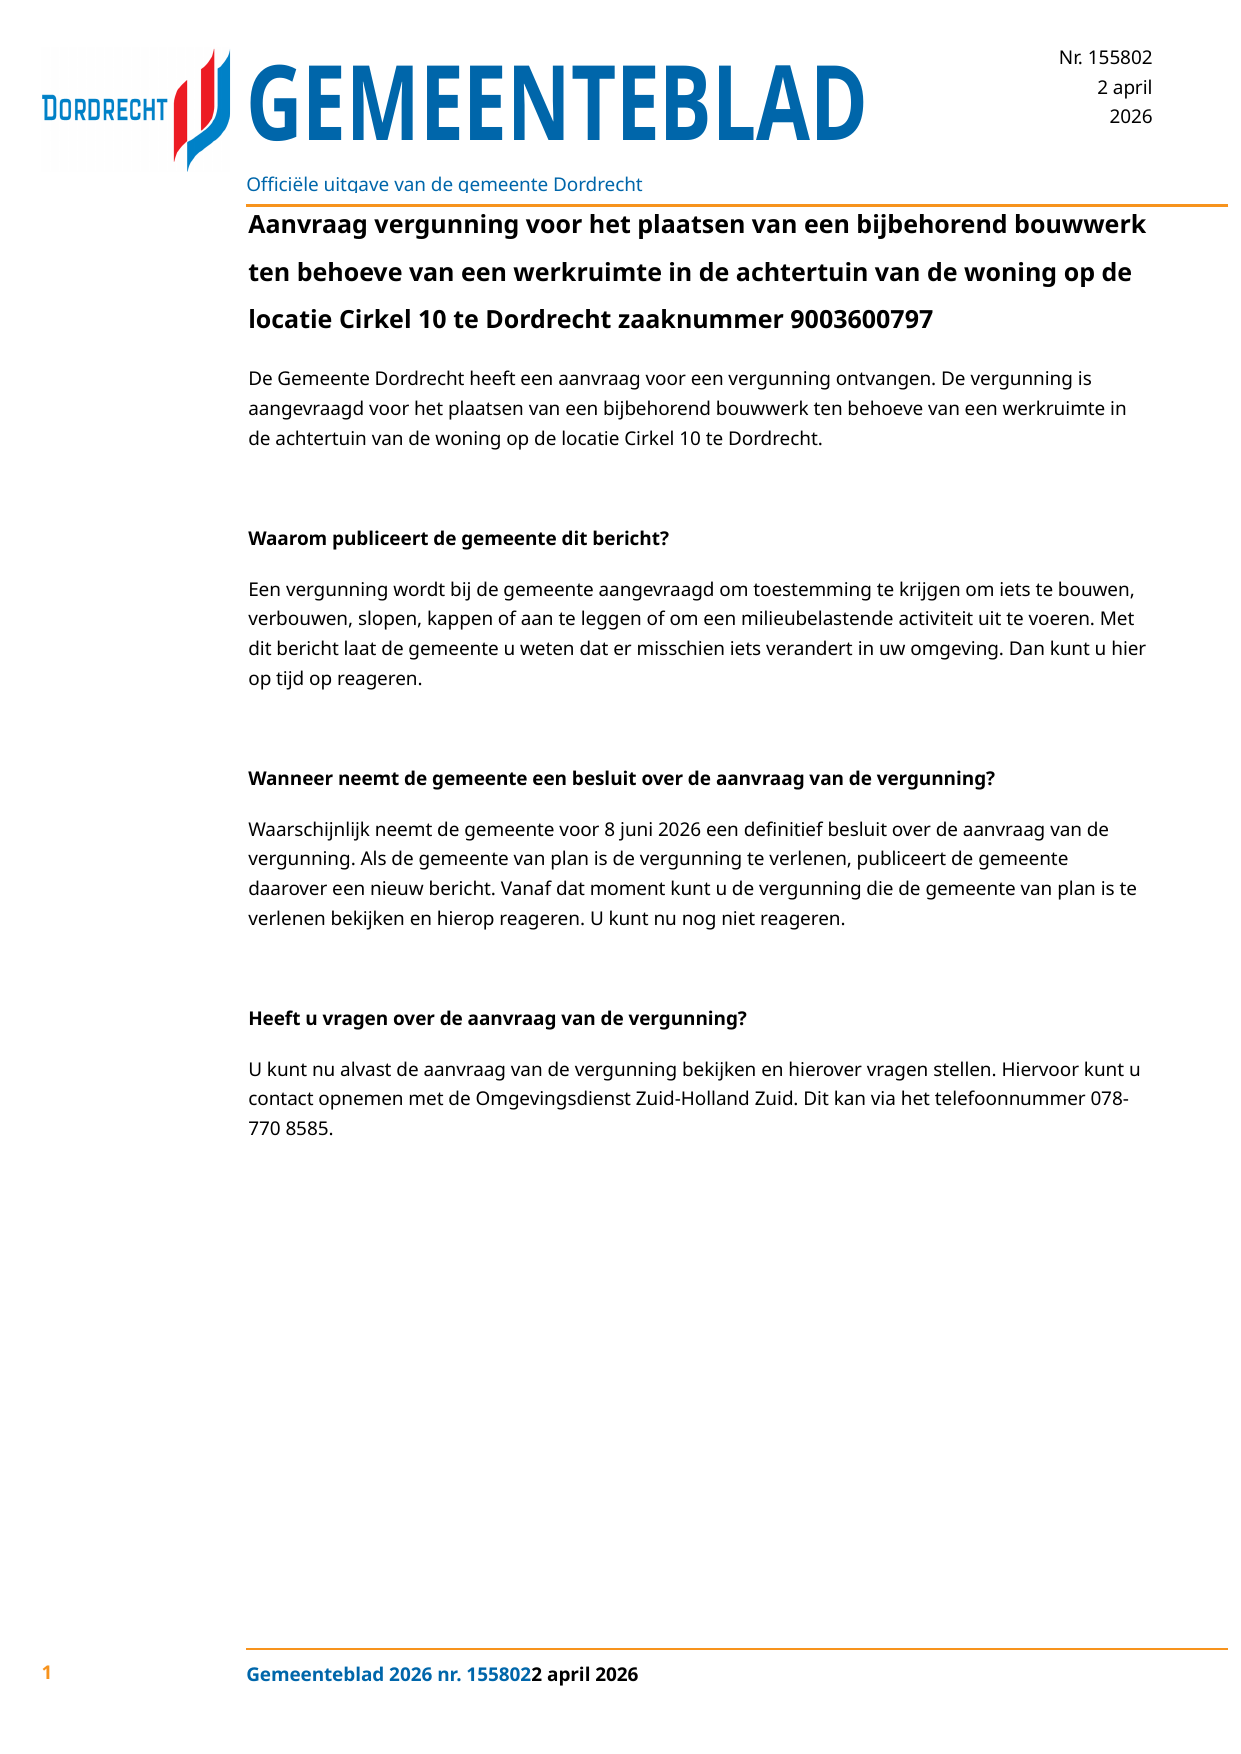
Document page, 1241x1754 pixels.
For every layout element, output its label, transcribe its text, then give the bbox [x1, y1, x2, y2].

picture [41, 47, 231, 172]
text Wanneer neemt de gemeente een besluit over de aanvraag van de vergunning? [248, 766, 1152, 791]
text Waarschijnlijk neemt de gemeente voor 8 juni 2026 een definitief besluit over de aanvraag van de vergunning. Als de gemeente van plan is de vergunning te verlenen, publiceert de gemeente daarover een nieuw bericht. Vanaf dat moment kunt u de vergunning die de gemeente van plan is te verlenen bekijken en hierop reageren. U kunt nu nog niet reageren. [248, 816, 1152, 930]
text Een vergunning wordt bij de gemeente aangevraagd om toestemming te krijgen om iets te bouwen, verbouwen, slopen, kappen of aan te leggen of om een milieubelastende activiteit uit te voeren. Met dit bericht laat de gemeente u weten dat er misschien iets verandert in uw omgeving. Dan kunt u hier op tijd op reageren. [248, 576, 1152, 690]
text De Gemeente Dordrecht heeft een aanvraag voor een vergunning ontvangen. De vergunning is aangevraagd voor het plaatsen van een bijbehorend bouwwerk ten behoeve van een werkruimte in de achtertuin van de woning op de locatie Cirkel 10 te Dordrecht. [248, 366, 1152, 450]
text Aanvraag vergunning voor het plaatsen van een bijbehorend bouwwerk ten behoeve van een werkruimte in de achtertuin van de woning op de locatie Cirkel 10 te Dordrecht zaaknummer 9003600797 [248, 207, 1152, 336]
text Waarom publiceert de gemeente dit bericht? [248, 526, 1152, 551]
text Heeft u vragen over de aanvraag van de vergunning? [248, 1006, 1152, 1031]
text U kunt nu alvast de aanvraag van de vergunning bekijken en hierover vragen stellen. Hiervoor kunt u contact opnemen met de Omgevingsdienst Zuid-Holland Zuid. Dit kan via het telefoonnummer 078-770 8585. [248, 1056, 1152, 1141]
